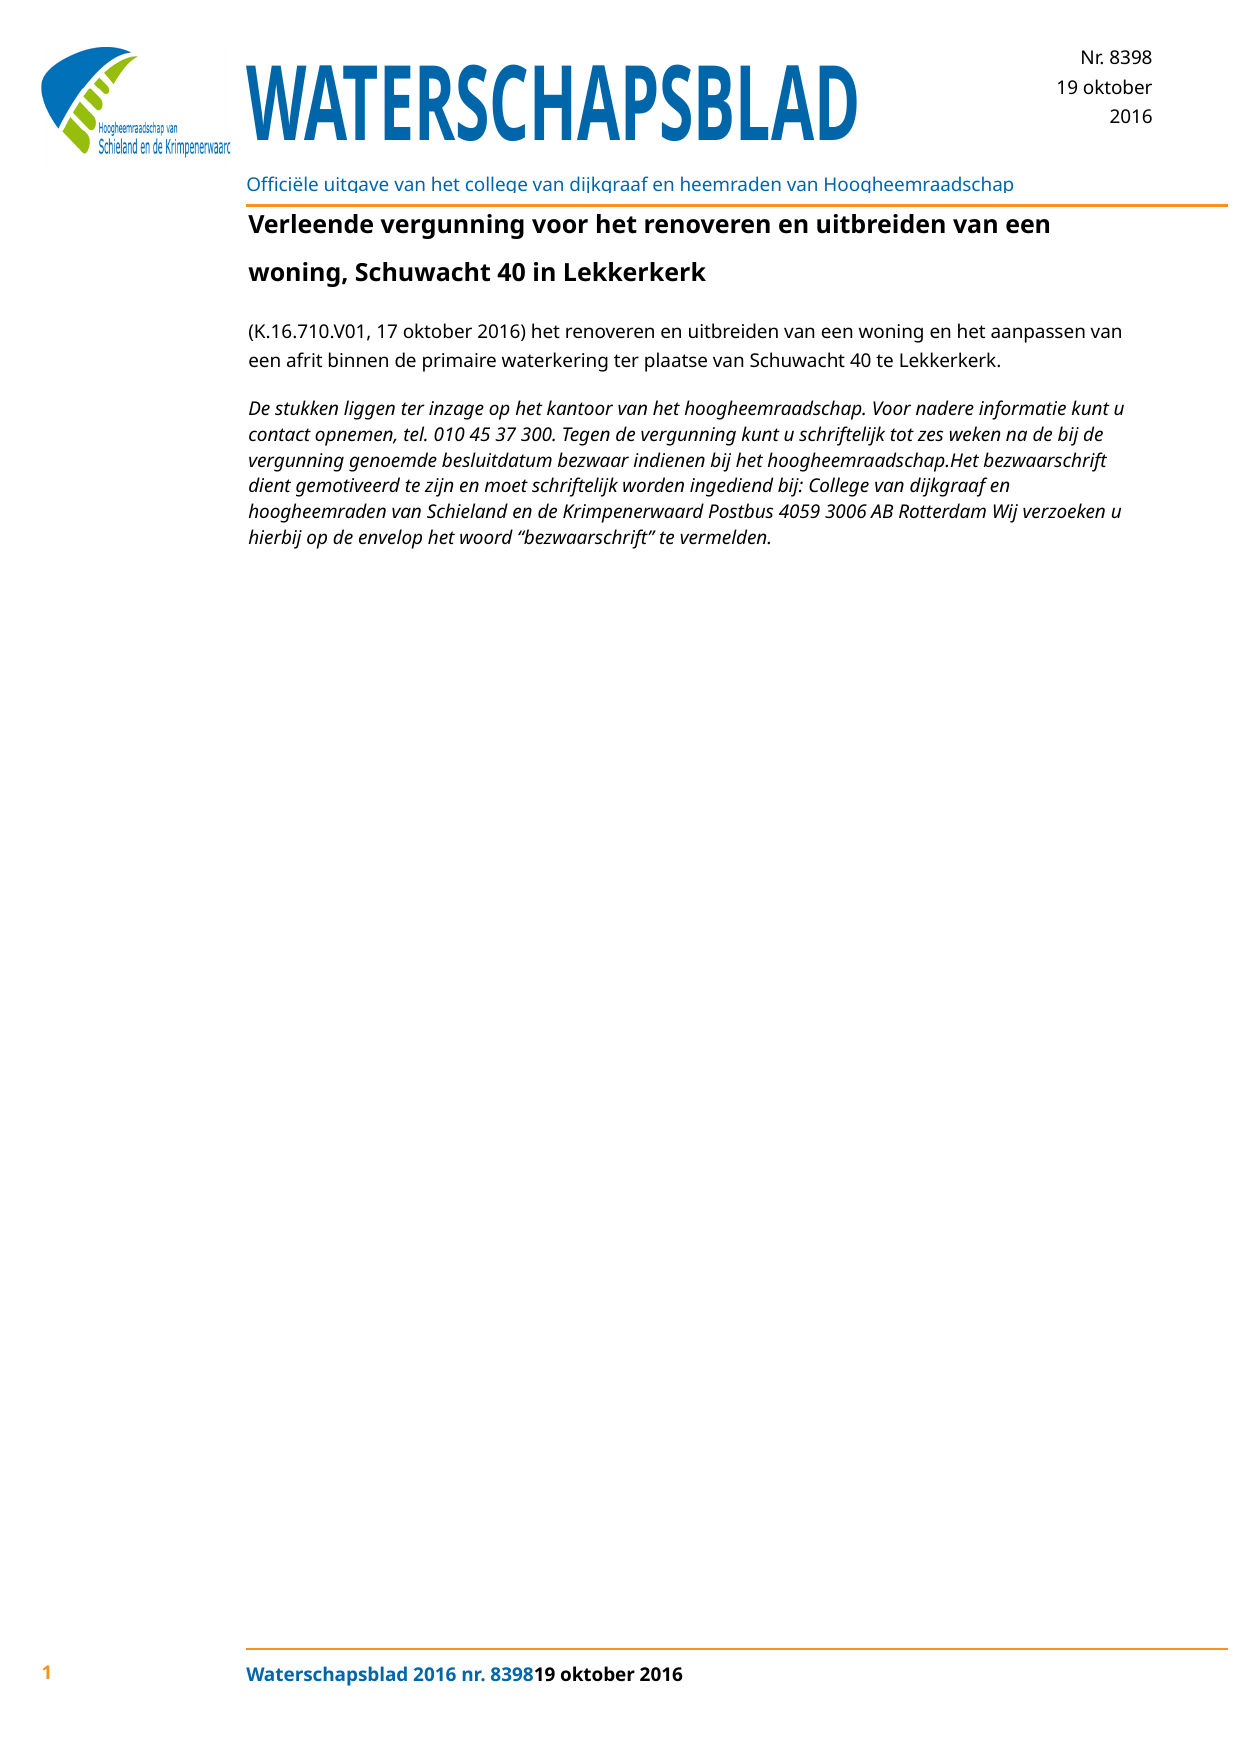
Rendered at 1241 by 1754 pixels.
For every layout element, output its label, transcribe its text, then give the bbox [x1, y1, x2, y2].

text De stukken liggen ter inzage op het kantoor van het hoogheemraadschap. Voor nadere informatie kunt u contact opnemen, tel. 010 45 37 300. Tegen de vergunning kunt u schriftelijk tot zes weken na de bij de vergunning genoemde besluitdatum bezwaar indienen bij het hoogheemraadschap.Het bezwaarschrift dient gemotiveerd te zijn en moet schriftelijk worden ingediend bij: College van dijkgraaf en hoogheemraden van Schieland en de Krimpenerwaard Postbus 4059 3006 AB Rotterdam Wij verzoeken u hierbij op de envelop het woord “bezwaarschrift” te vermelden. [248, 395, 1152, 550]
text (K.16.710.V01, 17 oktober 2016) het renoveren en uitbreiden van een woning en het aanpassen van een afrit binnen de primaire waterkering ter plaatse van Schuwacht 40 te Lekkerkerk. [248, 318, 1152, 373]
text Verleende vergunning voor het renoveren en uitbreiden van een woning, Schuwacht 40 in Lekkerkerk [248, 207, 1152, 288]
picture [41, 47, 231, 172]
